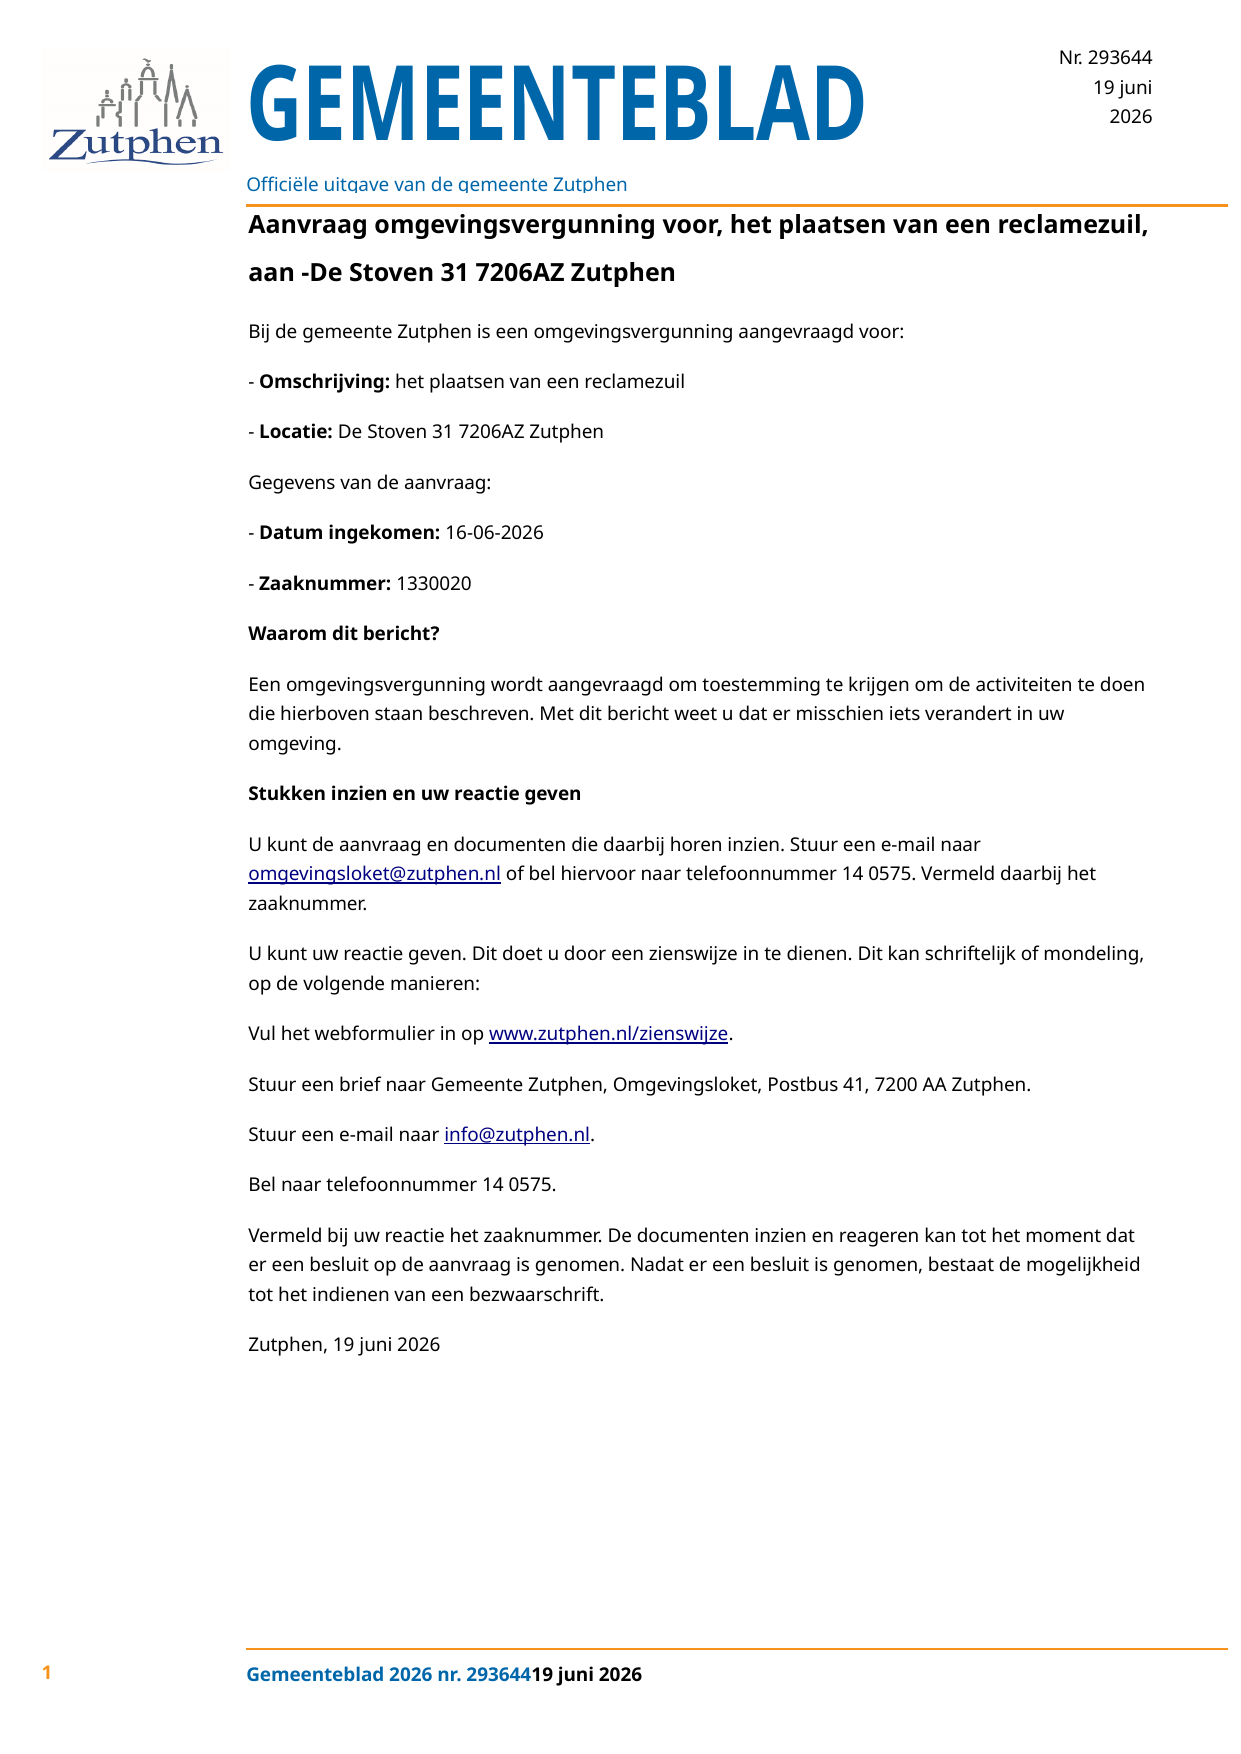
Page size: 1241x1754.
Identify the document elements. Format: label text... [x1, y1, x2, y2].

text Stuur een e-mail naar info@zutphen.nl. [248, 1121, 1152, 1147]
text - Omschrijving: het plaatsen van een reclamezuil [248, 368, 1152, 394]
text Vermeld bij uw reactie het zaaknummer. De documenten inzien en reageren kan tot het moment dat er een besluit op de aanvraag is genomen. Nadat er een besluit is genomen, bestaat de mogelijkheid tot het indienen van een bezwaarschrift. [248, 1222, 1152, 1307]
text Gegevens van de aanvraag: [248, 469, 1152, 495]
text Bel naar telefoonnummer 14 0575. [248, 1172, 1152, 1197]
text - Locatie: De Stoven 31 7206AZ Zutphen [248, 419, 1152, 444]
text Zutphen, 19 juni 2026 [248, 1332, 1152, 1357]
text Stukken inzien en uw reactie geven [248, 780, 1152, 806]
text - Zaaknummer: 1330020 [248, 570, 1152, 596]
text Stuur een brief naar Gemeente Zutphen, Omgevingsloket, Postbus 41, 7200 AA Zutphen. [248, 1071, 1152, 1097]
text Een omgevingsvergunning wordt aangevraagd om toestemming te krijgen om de activiteiten te doen die hierboven staan beschreven. Met dit bericht weet u dat er misschien iets verandert in uw omgeving. [248, 671, 1152, 756]
text - Datum ingekomen: 16-06-2026 [248, 519, 1152, 545]
text Vul het webformulier in op www.zutphen.nl/zienswijze. [248, 1020, 1152, 1046]
text U kunt uw reactie geven. Dit doet u door een zienswijze in te dienen. Dit kan schriftelijk of mondeling, op de volgende manieren: [248, 940, 1152, 996]
text Waarom dit bericht? [248, 620, 1152, 646]
text Aanvraag omgevingsvergunning voor, het plaatsen van een reclamezuil, aan -De Stoven 31 7206AZ Zutphen [248, 207, 1152, 288]
picture [41, 47, 231, 172]
text Bij de gemeente Zutphen is een omgevingsvergunning aangevraagd voor: [248, 318, 1152, 344]
text U kunt de aanvraag en documenten die daarbij horen inzien. Stuur een e-mail naar omgevingsloket@zutphen.nl of bel hiervoor naar telefoonnummer 14 0575. Vermeld daarbij het zaaknummer. [248, 831, 1152, 916]
